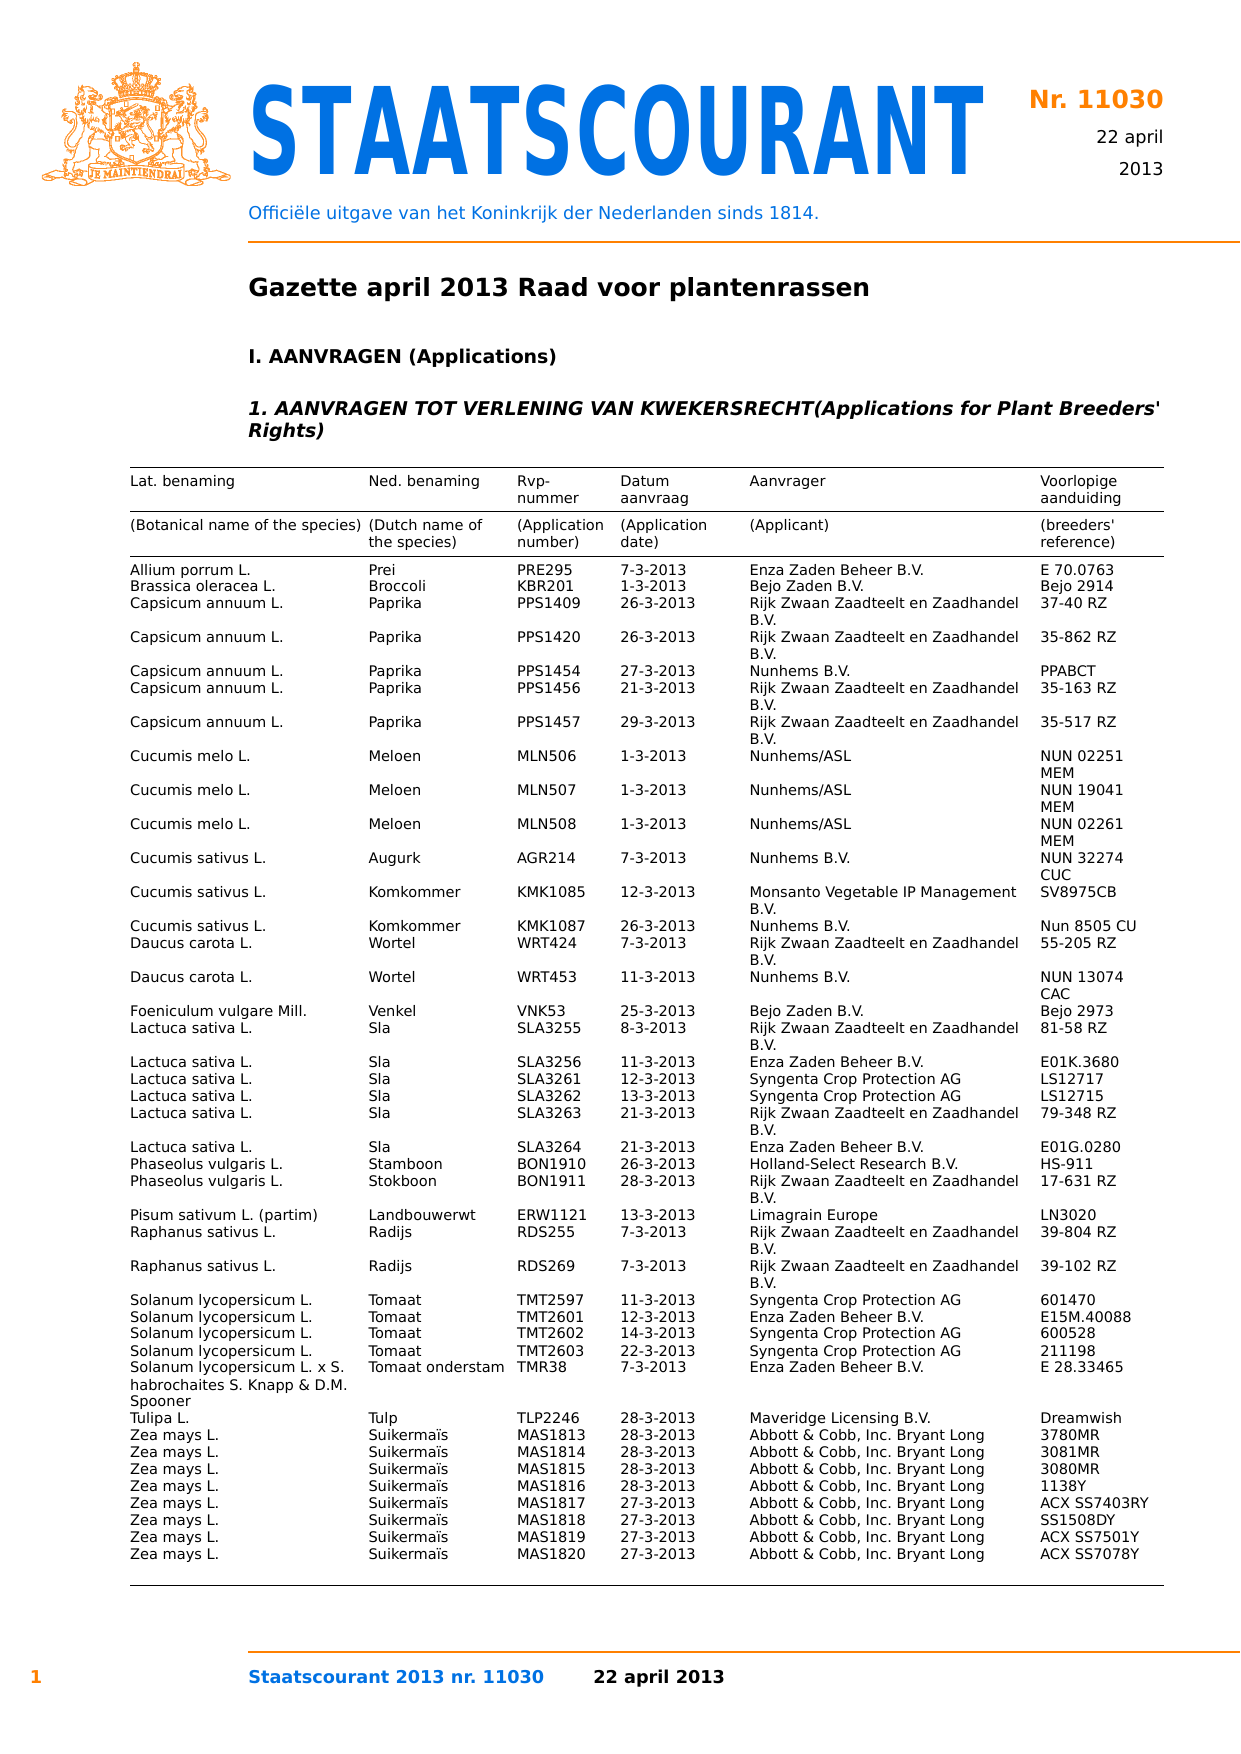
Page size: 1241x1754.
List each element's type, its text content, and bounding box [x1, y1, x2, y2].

table_cell 22-3-2013 [614, 1343, 743, 1359]
table_cell PPS1454 [511, 663, 614, 680]
table_cell 27-3-2013 [614, 1546, 743, 1563]
table_cell Sla [363, 1071, 511, 1088]
picture [41, 62, 231, 186]
table_header Lat. benaming [130, 468, 362, 511]
table_cell Suikermaïs [363, 1461, 511, 1478]
table_cell Abbott & Cobb, Inc. Bryant Long [744, 1495, 1034, 1512]
table_cell Abbott & Cobb, Inc. Bryant Long [744, 1529, 1034, 1546]
table_cell Bejo 2973 [1034, 1003, 1163, 1020]
table_cell Abbott & Cobb, Inc. Bryant Long [744, 1427, 1034, 1444]
table_cell Cucumis sativus L. [130, 850, 362, 884]
table_cell Limagrain Europe [744, 1207, 1034, 1223]
table_cell 1-3-2013 [614, 816, 743, 850]
table_header Aanvrager [744, 468, 1034, 511]
table_cell (Application number) [511, 512, 614, 556]
table_cell Rijk Zwaan Zaadteelt en Zaadhandel B.V. [744, 935, 1034, 969]
table_cell Cucumis melo L. [130, 748, 362, 782]
table_cell Suikermaïs [363, 1512, 511, 1529]
table_cell Rijk Zwaan Zaadteelt en Zaadhandel B.V. [744, 1105, 1034, 1139]
table_cell PPS1420 [511, 629, 614, 663]
table_cell WRT424 [511, 935, 614, 969]
table_cell 2013 [998, 153, 1240, 203]
table_cell NUN 02251 MEM [1034, 748, 1163, 782]
table_cell Rijk Zwaan Zaadteelt en Zaadhandel B.V. [744, 595, 1034, 629]
table_header [25, 62, 248, 241]
table_cell Zea mays L. [130, 1461, 362, 1478]
table_cell Meloen [363, 748, 511, 782]
table_cell 1-3-2013 [614, 748, 743, 782]
table_cell Syngenta Crop Protection AG [744, 1291, 1034, 1308]
table_cell 7-3-2013 [614, 1258, 743, 1291]
table_header Ned. benaming [363, 468, 511, 511]
table_cell Radijs [363, 1224, 511, 1257]
table_cell SV8975CB [1034, 884, 1163, 918]
table_cell Tomaat [363, 1343, 511, 1359]
table_cell Tomaat [363, 1291, 511, 1308]
table_cell Lactuca sativa L. [130, 1020, 362, 1054]
table_cell PPS1457 [511, 714, 614, 748]
table_cell 7-3-2013 [614, 1359, 743, 1410]
table_cell MLN507 [511, 782, 614, 816]
table_cell 29-3-2013 [614, 714, 743, 748]
table_cell 39-804 RZ [1034, 1224, 1163, 1257]
table_cell 21-3-2013 [614, 1139, 743, 1156]
table_cell MAS1817 [511, 1495, 614, 1512]
table_cell Rijk Zwaan Zaadteelt en Zaadhandel B.V. [744, 1173, 1034, 1207]
table_cell ACX SS7403RY [1034, 1495, 1163, 1512]
table_cell 17-631 RZ [1034, 1173, 1163, 1207]
table_cell Brassica oleracea L. [130, 578, 362, 595]
table_cell Lactuca sativa L. [130, 1139, 362, 1156]
table_cell TMT2597 [511, 1291, 614, 1308]
table_cell Nun 8505 CU [1034, 918, 1163, 935]
table_cell Sla [363, 1054, 511, 1071]
table_cell 211198 [1034, 1343, 1163, 1359]
table_cell MAS1814 [511, 1444, 614, 1461]
table_cell Zea mays L. [130, 1529, 362, 1546]
table_cell SS1508DY [1034, 1512, 1163, 1529]
table_cell Suikermaïs [363, 1444, 511, 1461]
table_cell 26-3-2013 [614, 629, 743, 663]
table_cell 26-3-2013 [614, 1156, 743, 1173]
table_cell Nunhems/ASL [744, 816, 1034, 850]
table_cell 28-3-2013 [614, 1427, 743, 1444]
table_cell Paprika [363, 595, 511, 629]
table_cell Sla [363, 1088, 511, 1105]
table_cell Stokboon [363, 1173, 511, 1207]
table_cell Paprika [363, 680, 511, 714]
table_cell Suikermaïs [363, 1478, 511, 1495]
table_cell Abbott & Cobb, Inc. Bryant Long [744, 1461, 1034, 1478]
table_cell Solanum lycopersicum L. [130, 1325, 362, 1342]
table_cell Abbott & Cobb, Inc. Bryant Long [744, 1512, 1034, 1529]
table_cell NUN 02261 MEM [1034, 816, 1163, 850]
subtitle Gazette april 2013 Raad voor plantenrassen [248, 273, 1163, 302]
table_cell Meloen [363, 782, 511, 816]
table_cell Daucus carota L. [130, 935, 362, 969]
table_cell Suikermaïs [363, 1546, 511, 1563]
table_cell MAS1820 [511, 1546, 614, 1563]
table_cell Raphanus sativus L. [130, 1224, 362, 1257]
table_cell Enza Zaden Beheer B.V. [744, 1054, 1034, 1071]
table_cell 37-40 RZ [1034, 595, 1163, 629]
table_cell TMT2603 [511, 1343, 614, 1359]
table_cell Solanum lycopersicum L. x S. habrochaites S. Knapp & D.M. Spooner [130, 1359, 362, 1410]
table_cell [614, 1563, 743, 1585]
table_cell Phaseolus vulgaris L. [130, 1156, 362, 1173]
table_cell Nunhems B.V. [744, 850, 1034, 884]
table_cell Zea mays L. [130, 1512, 362, 1529]
table_cell NUN 32274 CUC [1034, 850, 1163, 884]
table_cell RDS255 [511, 1224, 614, 1257]
table_cell Nunhems B.V. [744, 918, 1034, 935]
table_cell 11-3-2013 [614, 969, 743, 1003]
table_cell LN3020 [1034, 1207, 1163, 1223]
table_cell Capsicum annuum L. [130, 680, 362, 714]
table_cell PPS1456 [511, 680, 614, 714]
table_cell LS12715 [1034, 1088, 1163, 1105]
table_cell Dreamwish [1034, 1410, 1163, 1427]
table_cell Syngenta Crop Protection AG [744, 1088, 1034, 1105]
table_cell Solanum lycopersicum L. [130, 1309, 362, 1325]
table_cell E01G.0280 [1034, 1139, 1163, 1156]
table_cell 3080MR [1034, 1461, 1163, 1478]
table_cell Phaseolus vulgaris L. [130, 1173, 362, 1207]
table_header Datum aanvraag [614, 468, 743, 511]
table_cell Abbott & Cobb, Inc. Bryant Long [744, 1444, 1034, 1461]
table_cell Maveridge Licensing B.V. [744, 1410, 1034, 1427]
table_cell 14-3-2013 [614, 1325, 743, 1342]
table_cell TMT2602 [511, 1325, 614, 1342]
table_cell Nunhems B.V. [744, 969, 1034, 1003]
table_cell KMK1087 [511, 918, 614, 935]
table_cell Foeniculum vulgare Mill. [130, 1003, 362, 1020]
table_cell 8-3-2013 [614, 1020, 743, 1054]
table_cell Solanum lycopersicum L. [130, 1291, 362, 1308]
table_cell Lactuca sativa L. [130, 1088, 362, 1105]
table_cell 11-3-2013 [614, 1054, 743, 1071]
table_cell 27-3-2013 [614, 663, 743, 680]
table_header Voorlopige aanduiding [1034, 468, 1163, 511]
table_cell Paprika [363, 629, 511, 663]
subtitle I. AANVRAGEN (Applications) [248, 346, 1163, 368]
table_cell Capsicum annuum L. [130, 595, 362, 629]
table_cell Zea mays L. [130, 1495, 362, 1512]
table_cell 1-3-2013 [614, 782, 743, 816]
table_cell [363, 1563, 511, 1585]
table_cell VNK53 [511, 1003, 614, 1020]
table_cell TMR38 [511, 1359, 614, 1410]
table_cell Komkommer [363, 884, 511, 918]
table_cell PRE295 [511, 557, 614, 578]
table_cell SLA3263 [511, 1105, 614, 1139]
table_cell Cucumis melo L. [130, 816, 362, 850]
table_cell (Botanical name of the species) [130, 512, 362, 556]
table_cell MAS1819 [511, 1529, 614, 1546]
table_cell Radijs [363, 1258, 511, 1291]
table_cell Nunhems/ASL [744, 748, 1034, 782]
table_cell [744, 1563, 1034, 1585]
table_cell Allium porrum L. [130, 557, 362, 578]
table_cell 28-3-2013 [614, 1444, 743, 1461]
table_cell 22 april [998, 121, 1240, 153]
table_cell Zea mays L. [130, 1546, 362, 1563]
table_cell 25-3-2013 [614, 1003, 743, 1020]
table_cell Meloen [363, 816, 511, 850]
table_cell 35-163 RZ [1034, 680, 1163, 714]
table_cell (Application date) [614, 512, 743, 556]
table_cell Augurk [363, 850, 511, 884]
table_cell Cucumis melo L. [130, 782, 362, 816]
table_cell Bejo Zaden B.V. [744, 578, 1034, 595]
table_cell [1034, 1563, 1163, 1585]
table_cell 21-3-2013 [614, 1105, 743, 1139]
table_cell 601470 [1034, 1291, 1163, 1308]
table_cell Suikermaïs [363, 1495, 511, 1512]
table_cell Rijk Zwaan Zaadteelt en Zaadhandel B.V. [744, 680, 1034, 714]
table_cell 7-3-2013 [614, 935, 743, 969]
table_cell 7-3-2013 [614, 557, 743, 578]
table_cell 1-3-2013 [614, 578, 743, 595]
table_cell Rijk Zwaan Zaadteelt en Zaadhandel B.V. [744, 714, 1034, 748]
table_cell Lactuca sativa L. [130, 1105, 362, 1139]
table_cell Stamboon [363, 1156, 511, 1173]
table_cell Landbouwerwt [363, 1207, 511, 1223]
table_cell ACX SS7501Y [1034, 1529, 1163, 1546]
table_cell PPABCT [1034, 663, 1163, 680]
table_cell MAS1813 [511, 1427, 614, 1444]
table_cell 7-3-2013 [614, 850, 743, 884]
table_cell Syngenta Crop Protection AG [744, 1325, 1034, 1342]
table_cell Cucumis sativus L. [130, 918, 362, 935]
table_cell (Applicant) [744, 512, 1034, 556]
table_cell Rijk Zwaan Zaadteelt en Zaadhandel B.V. [744, 1224, 1034, 1257]
table_cell 12-3-2013 [614, 884, 743, 918]
table_cell Pisum sativum L. (partim) [130, 1207, 362, 1223]
table_cell Tomaat onderstam [363, 1359, 511, 1410]
table_cell Capsicum annuum L. [130, 663, 362, 680]
table_cell MAS1816 [511, 1478, 614, 1495]
table_cell 28-3-2013 [614, 1410, 743, 1427]
table_cell KMK1085 [511, 884, 614, 918]
table_cell ACX SS7078Y [1034, 1546, 1163, 1563]
table_cell 7-3-2013 [614, 1224, 743, 1257]
table_cell ERW1121 [511, 1207, 614, 1223]
table_cell Officiële uitgave van het Koninkrijk der Nederlanden sinds 1814. [248, 203, 1240, 241]
table_cell 12-3-2013 [614, 1309, 743, 1325]
table_cell SLA3255 [511, 1020, 614, 1054]
table_cell Lactuca sativa L. [130, 1054, 362, 1071]
table_cell Daucus carota L. [130, 969, 362, 1003]
table_cell BON1911 [511, 1173, 614, 1207]
table_cell Capsicum annuum L. [130, 629, 362, 663]
table_cell Monsanto Vegetable IP Management B.V. [744, 884, 1034, 918]
table_cell Nunhems/ASL [744, 782, 1034, 816]
table_cell LS12717 [1034, 1071, 1163, 1088]
table_cell MLN508 [511, 816, 614, 850]
table_cell 13-3-2013 [614, 1088, 743, 1105]
table_cell MLN506 [511, 748, 614, 782]
table_cell 55-205 RZ [1034, 935, 1163, 969]
table_cell Enza Zaden Beheer B.V. [744, 557, 1034, 578]
table_header Rvp-nummer [511, 468, 614, 511]
table_cell PPS1409 [511, 595, 614, 629]
table_cell Rijk Zwaan Zaadteelt en Zaadhandel B.V. [744, 629, 1034, 663]
table_cell WRT453 [511, 969, 614, 1003]
table_cell 27-3-2013 [614, 1512, 743, 1529]
table_cell SLA3261 [511, 1071, 614, 1088]
table_cell 21-3-2013 [614, 680, 743, 714]
table_cell Zea mays L. [130, 1478, 362, 1495]
table_cell MAS1815 [511, 1461, 614, 1478]
table_cell Abbott & Cobb, Inc. Bryant Long [744, 1546, 1034, 1563]
table_cell HS-911 [1034, 1156, 1163, 1173]
table_cell Enza Zaden Beheer B.V. [744, 1139, 1034, 1156]
table_cell 13-3-2013 [614, 1207, 743, 1223]
table_cell 27-3-2013 [614, 1529, 743, 1546]
table_cell Sla [363, 1020, 511, 1054]
table_cell Raphanus sativus L. [130, 1258, 362, 1291]
table_cell Sla [363, 1139, 511, 1156]
table_cell 600528 [1034, 1325, 1163, 1342]
table_cell 11-3-2013 [614, 1291, 743, 1308]
table_cell Rijk Zwaan Zaadteelt en Zaadhandel B.V. [744, 1020, 1034, 1054]
table_cell 26-3-2013 [614, 918, 743, 935]
table_header Nr. 11030 [998, 62, 1240, 121]
table_header STAATSCOURANT [248, 62, 998, 203]
table_cell Bejo 2914 [1034, 578, 1163, 595]
table_cell Bejo Zaden B.V. [744, 1003, 1034, 1020]
table_cell 27-3-2013 [614, 1495, 743, 1512]
table_cell [511, 1563, 614, 1585]
table_cell 79-348 RZ [1034, 1105, 1163, 1139]
table_cell Enza Zaden Beheer B.V. [744, 1309, 1034, 1325]
table_cell TLP2246 [511, 1410, 614, 1427]
table_cell TMT2601 [511, 1309, 614, 1325]
table_cell 81-58 RZ [1034, 1020, 1163, 1054]
table_cell 12-3-2013 [614, 1071, 743, 1088]
table_cell Suikermaïs [363, 1529, 511, 1546]
table_cell KBR201 [511, 578, 614, 595]
table_cell Prei [363, 557, 511, 578]
table_cell SLA3264 [511, 1139, 614, 1156]
table_cell Wortel [363, 935, 511, 969]
table_cell Capsicum annuum L. [130, 714, 362, 748]
table_cell MAS1818 [511, 1512, 614, 1529]
table_cell 28-3-2013 [614, 1173, 743, 1207]
table_cell Rijk Zwaan Zaadteelt en Zaadhandel B.V. [744, 1258, 1034, 1291]
table_cell Venkel [363, 1003, 511, 1020]
table_cell Lactuca sativa L. [130, 1071, 362, 1088]
table_cell SLA3256 [511, 1054, 614, 1071]
table_cell RDS269 [511, 1258, 614, 1291]
table_cell SLA3262 [511, 1088, 614, 1105]
table_cell Cucumis sativus L. [130, 884, 362, 918]
table_cell Zea mays L. [130, 1427, 362, 1444]
table_cell Solanum lycopersicum L. [130, 1343, 362, 1359]
table_cell 28-3-2013 [614, 1461, 743, 1478]
table_cell Suikermaïs [363, 1427, 511, 1444]
table_cell E 28.33465 [1034, 1359, 1163, 1410]
table_cell Broccoli [363, 578, 511, 595]
table_cell Tomaat [363, 1325, 511, 1342]
table_cell Tulp [363, 1410, 511, 1427]
table_cell Syngenta Crop Protection AG [744, 1343, 1034, 1359]
table_cell Holland-Select Research B.V. [744, 1156, 1034, 1173]
table_cell Komkommer [363, 918, 511, 935]
table_cell E15M.40088 [1034, 1309, 1163, 1325]
table_cell Wortel [363, 969, 511, 1003]
table_cell NUN 19041 MEM [1034, 782, 1163, 816]
table_cell E 70.0763 [1034, 557, 1163, 578]
table_cell E01K.3680 [1034, 1054, 1163, 1071]
table_cell (breeders' reference) [1034, 512, 1163, 556]
subtitle 1. AANVRAGEN TOT VERLENING VAN KWEKERSRECHT(Applications for Plant Breeders' Rights) [248, 398, 1163, 442]
table_cell (Dutch name of the species) [363, 512, 511, 556]
table_cell Paprika [363, 663, 511, 680]
table_cell Zea mays L. [130, 1444, 362, 1461]
table_cell 35-862 RZ [1034, 629, 1163, 663]
table_cell 3081MR [1034, 1444, 1163, 1461]
table_cell 39-102 RZ [1034, 1258, 1163, 1291]
table_cell Paprika [363, 714, 511, 748]
table_cell 1138Y [1034, 1478, 1163, 1495]
table_cell Tulipa L. [130, 1410, 362, 1427]
table_cell Sla [363, 1105, 511, 1139]
table_cell AGR214 [511, 850, 614, 884]
table_cell Nunhems B.V. [744, 663, 1034, 680]
table_cell BON1910 [511, 1156, 614, 1173]
table_cell Syngenta Crop Protection AG [744, 1071, 1034, 1088]
table_cell [130, 1563, 362, 1585]
table_cell 28-3-2013 [614, 1478, 743, 1495]
table_cell 26-3-2013 [614, 595, 743, 629]
table_cell 3780MR [1034, 1427, 1163, 1444]
table_cell Enza Zaden Beheer B.V. [744, 1359, 1034, 1410]
table_cell Tomaat [363, 1309, 511, 1325]
table_cell Abbott & Cobb, Inc. Bryant Long [744, 1478, 1034, 1495]
table_cell 35-517 RZ [1034, 714, 1163, 748]
table_cell NUN 13074 CAC [1034, 969, 1163, 1003]
